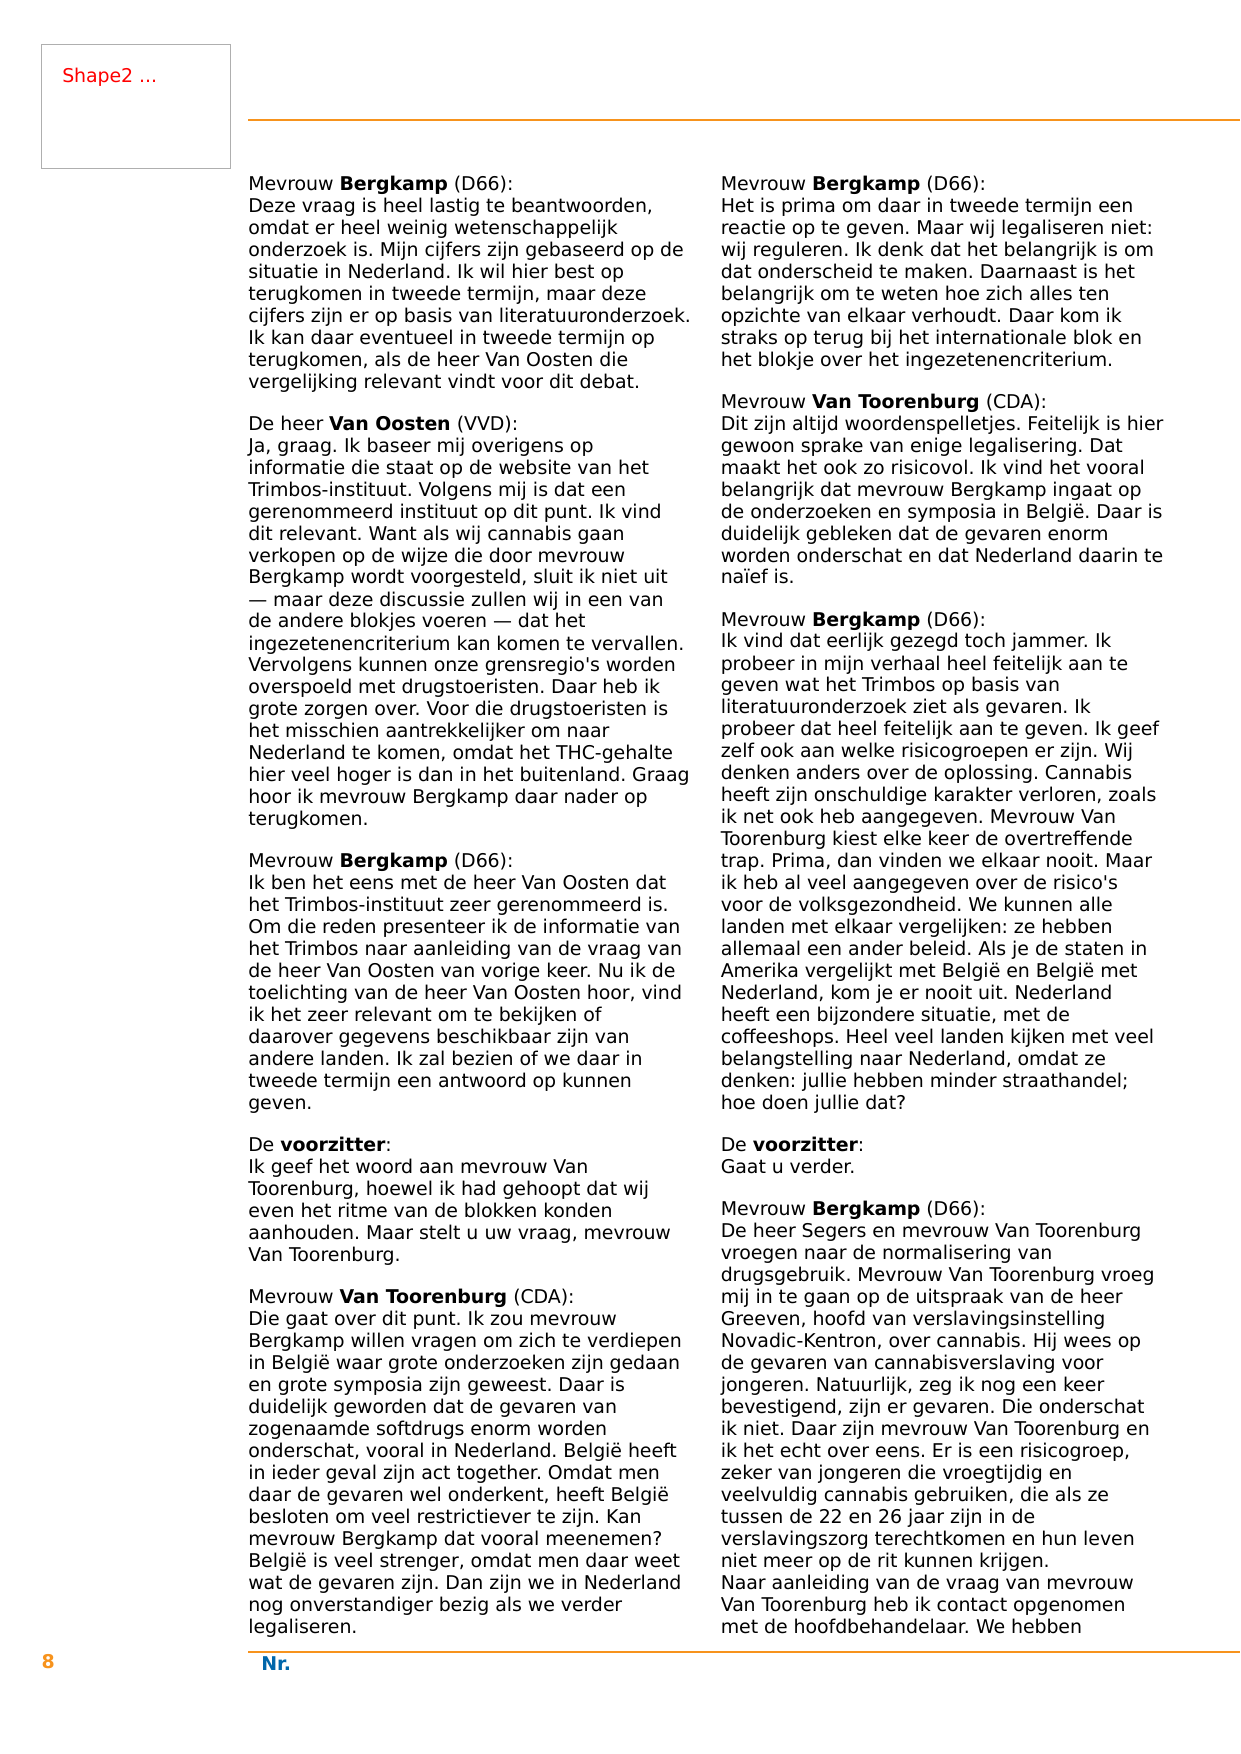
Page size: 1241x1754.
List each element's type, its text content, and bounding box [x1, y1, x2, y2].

text Gaat u verder. [721, 1156, 1163, 1178]
text Ik ben het eens met de heer Van Oosten dat het Trimbos-instituut zeer gerenommeerd is. Om die reden presenteer ik de informatie van het Trimbos naar aanleiding van de vraag van de heer Van Oosten van vorige keer. Nu ik de toelichting van de heer Van Oosten hoor, vind ik het zeer relevant om te bekijken of daarover gegevens beschikbaar zijn van andere landen. Ik zal bezien of we daar in tweede termijn een antwoord op kunnen geven. [248, 872, 691, 1114]
text Mevrouw Bergkamp (D66): [721, 1198, 1163, 1220]
text Mevrouw Bergkamp (D66): [248, 850, 691, 872]
text Naar aanleiding van de vraag van mevrouw Van Toorenburg heb ik contact opgenomen met de hoofdbehandelaar. We hebben [721, 1572, 1163, 1637]
text Dit zijn altijd woordenspelletjes. Feitelijk is hier gewoon sprake van enige legalisering. Dat maakt het ook zo risicovol. Ik vind het vooral belangrijk dat mevrouw Bergkamp ingaat op de onderzoeken en symposia in België. Daar is duidelijk gebleken dat de gevaren enorm worden onderschat en dat Nederland daarin te naïef is. [721, 413, 1163, 588]
text De heer Segers en mevrouw Van Toorenburg vroegen naar de normalisering van drugsgebruik. Mevrouw Van Toorenburg vroeg mij in te gaan op de uitspraak van de heer Greeven, hoofd van verslavingsinstelling Novadic-Kentron, over cannabis. Hij wees op de gevaren van cannabisverslaving voor jongeren. Natuurlijk, zeg ik nog een keer bevestigend, zijn er gevaren. Die onderschat ik niet. Daar zijn mevrouw Van Toorenburg en ik het echt over eens. Er is een risicogroep, zeker van jongeren die vroegtijdig en veelvuldig cannabis gebruiken, die als ze tussen de 22 en 26 jaar zijn in de verslavingszorg terechtkomen en hun leven niet meer op de rit kunnen krijgen. [721, 1220, 1163, 1572]
text Deze vraag is heel lastig te beantwoorden, omdat er heel weinig wetenschappelijk onderzoek is. Mijn cijfers zijn gebaseerd op de situatie in Nederland. Ik wil hier best op terugkomen in tweede termijn, maar deze cijfers zijn er op basis van literatuuronderzoek. Ik kan daar eventueel in tweede termijn op terugkomen, als de heer Van Oosten die vergelijking relevant vindt voor dit debat. [248, 195, 691, 393]
text Mevrouw Bergkamp (D66): [721, 608, 1163, 630]
text Ik vind dat eerlijk gezegd toch jammer. Ik probeer in mijn verhaal heel feitelijk aan te geven wat het Trimbos op basis van literatuuronderzoek ziet als gevaren. Ik probeer dat heel feitelijk aan te geven. Ik geef zelf ook aan welke risicogroepen er zijn. Wij denken anders over de oplossing. Cannabis heeft zijn onschuldige karakter verloren, zoals ik net ook heb aangegeven. Mevrouw Van Toorenburg kiest elke keer de overtreffende trap. Prima, dan vinden we elkaar nooit. Maar ik heb al veel aangegeven over de risico's voor de volksgezondheid. We kunnen alle landen met elkaar vergelijken: ze hebben allemaal een ander beleid. Als je de staten in Amerika vergelijkt met België en België met Nederland, kom je er nooit uit. Nederland heeft een bijzondere situatie, met de coffeeshops. Heel veel landen kijken met veel belangstelling naar Nederland, omdat ze denken: jullie hebben minder straathandel; hoe doen jullie dat? [721, 630, 1163, 1114]
text De voorzitter: [248, 1134, 691, 1156]
text Mevrouw Bergkamp (D66): [721, 173, 1163, 195]
text Mevrouw Van Toorenburg (CDA): [248, 1286, 691, 1308]
text Mevrouw Van Toorenburg (CDA): [721, 391, 1163, 413]
text De voorzitter: [721, 1134, 1163, 1156]
text Die gaat over dit punt. Ik zou mevrouw Bergkamp willen vragen om zich te verdiepen in België waar grote onderzoeken zijn gedaan en grote symposia zijn geweest. Daar is duidelijk geworden dat de gevaren van zogenaamde softdrugs enorm worden onderschat, vooral in Nederland. België heeft in ieder geval zijn act together. Omdat men daar de gevaren wel onderkent, heeft België besloten om veel restrictiever te zijn. Kan mevrouw Bergkamp dat vooral meenemen? België is veel strenger, omdat men daar weet wat de gevaren zijn. Dan zijn we in Nederland nog onverstandiger bezig als we verder legaliseren. [248, 1308, 691, 1637]
text Het is prima om daar in tweede termijn een reactie op te geven. Maar wij legaliseren niet: wij reguleren. Ik denk dat het belangrijk is om dat onderscheid te maken. Daarnaast is het belangrijk om te weten hoe zich alles ten opzichte van elkaar verhoudt. Daar kom ik straks op terug bij het internationale blok en het blokje over het ingezetenencriterium. [721, 195, 1163, 371]
text De heer Van Oosten (VVD): [248, 413, 691, 434]
text Ja, graag. Ik baseer mij overigens op informatie die staat op de website van het Trimbos-instituut. Volgens mij is dat een gerenommeerd instituut op dit punt. Ik vind dit relevant. Want als wij cannabis gaan verkopen op de wijze die door mevrouw Bergkamp wordt voorgesteld, sluit ik niet uit — maar deze discussie zullen wij in een van de andere blokjes voeren — dat het ingezetenencriterium kan komen te vervallen. Vervolgens kunnen onze grensregio's worden overspoeld met drugstoeristen. Daar heb ik grote zorgen over. Voor die drugstoeristen is het misschien aantrekkelijker om naar Nederland te komen, omdat het THC-gehalte hier veel hoger is dan in het buitenland. Graag hoor ik mevrouw Bergkamp daar nader op terugkomen. [248, 434, 691, 830]
text Ik geef het woord aan mevrouw Van Toorenburg, hoewel ik had gehoopt dat wij even het ritme van de blokken konden aanhouden. Maar stelt u uw vraag, mevrouw Van Toorenburg. [248, 1156, 691, 1266]
text Mevrouw Bergkamp (D66): [248, 173, 691, 195]
